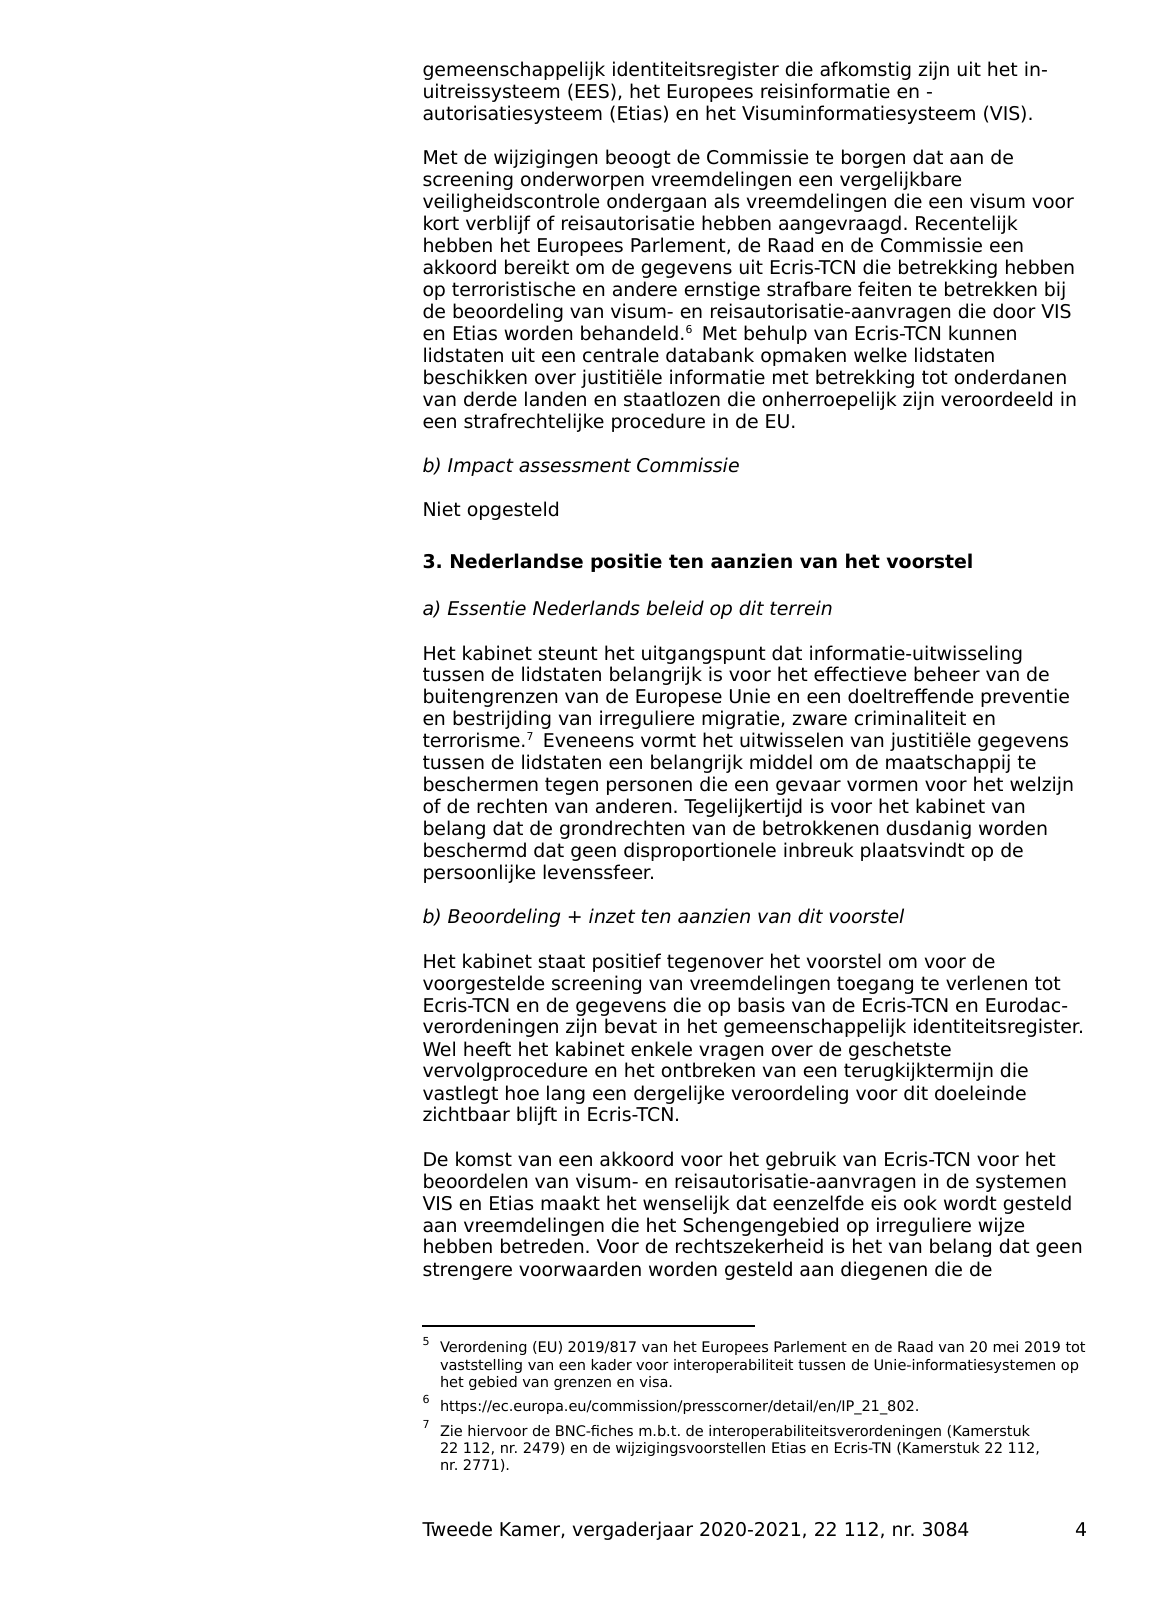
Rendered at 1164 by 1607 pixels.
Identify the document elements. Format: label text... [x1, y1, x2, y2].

text Zie hiervoor de BNC-fiches m.b.t. de interoperabiliteitsverordeningen (Kamerstuk 22 112, nr. 2479) en de wijzigingsvoorstellen Etias en Ecris-TN (Kamerstuk 22 112, nr. 2771). [422, 1418, 1087, 1474]
text Het kabinet staat positief tegenover het voorstel om voor de voorgestelde screening van vreemdelingen toegang te verlenen tot Ecris-TCN en de gegevens die op basis van de Ecris-TCN en Eurodac-verordeningen zijn bevat in het gemeenschappelijk identiteitsregister. Wel heeft het kabinet enkele vragen over de geschetste vervolgprocedure en het ontbreken van een terugkijktermijn die vastlegt hoe lang een dergelijke veroordeling voor dit doeleinde zichtbaar blijft in Ecris-TCN. [422, 951, 1087, 1126]
text Het kabinet steunt het uitgangspunt dat informatie-uitwisseling tussen de lidstaten belangrijk is voor het effectieve beheer van de buitengrenzen van de Europese Unie en een doeltreffende preventie en bestrijding van irreguliere migratie, zware criminaliteit en terrorisme. Eveneens vormt het uitwisselen van justitiële gegevens tussen de lidstaten een belangrijk middel om de maatschappij te beschermen tegen personen die een gevaar vormen voor het welzijn of de rechten van anderen. Tegelijkertijd is voor het kabinet van belang dat de grondrechten van de betrokkenen dusdanig worden beschermd dat geen disproportionele inbreuk plaatsvindt op de persoonlijke levenssfeer. [422, 642, 1087, 884]
subtitle a) Essentie Nederlands beleid op dit terrein [422, 598, 1087, 620]
subtitle b) Beoordeling + inzet ten aanzien van dit voorstel [422, 906, 1087, 928]
text Met de wijzigingen beoogt de Commissie te borgen dat aan de screening onderworpen vreemdelingen een vergelijkbare veiligheidscontrole ondergaan als vreemdelingen die een visum voor kort verblijf of reisautorisatie hebben aangevraagd. Recentelijk hebben het Europees Parlement, de Raad en de Commissie een akkoord bereikt om de gegevens uit Ecris-TCN die betrekking hebben op terroristische en andere ernstige strafbare feiten te betrekken bij de beoordeling van visum- en reisautorisatie-aanvragen die door VIS en Etias worden behandeld. Met behulp van Ecris-TCN kunnen lidstaten uit een centrale databank opmaken welke lidstaten beschikken over justitiële informatie met betrekking tot onderdanen van derde landen en staatlozen die onherroepelijk zijn veroordeeld in een strafrechtelijke procedure in de EU. [422, 147, 1087, 433]
text https://ec.europa.eu/commission/presscorner/detail/en/IP_21_802. [422, 1393, 1087, 1416]
subtitle b) Impact assessment Commissie [422, 455, 1087, 477]
text Verordening (EU) 2019/817 van het Europees Parlement en de Raad van 20 mei 2019 tot vaststelling van een kader voor interoperabiliteit tussen de Unie-informatiesystemen op het gebied van grenzen en visa. [422, 1335, 1087, 1391]
text De komst van een akkoord voor het gebruik van Ecris-TCN voor het beoordelen van visum- en reisautorisatie-aanvragen in de systemen VIS en Etias maakt het wenselijk dat eenzelfde eis ook wordt gesteld aan vreemdelingen die het Schengengebied op irreguliere wijze hebben betreden. Voor de rechtszekerheid is het van belang dat geen strengere voorwaarden worden gesteld aan diegenen die de [422, 1148, 1087, 1280]
text Niet opgesteld [422, 499, 1087, 521]
subtitle 3. Nederlandse positie ten aanzien van het voorstel [422, 551, 1087, 573]
text gemeenschappelijk identiteitsregister die afkomstig zijn uit het in-uitreissysteem (EES), het Europees reisinformatie en -autorisatiesysteem (Etias) en het Visuminformatiesysteem (VIS). [422, 59, 1087, 125]
